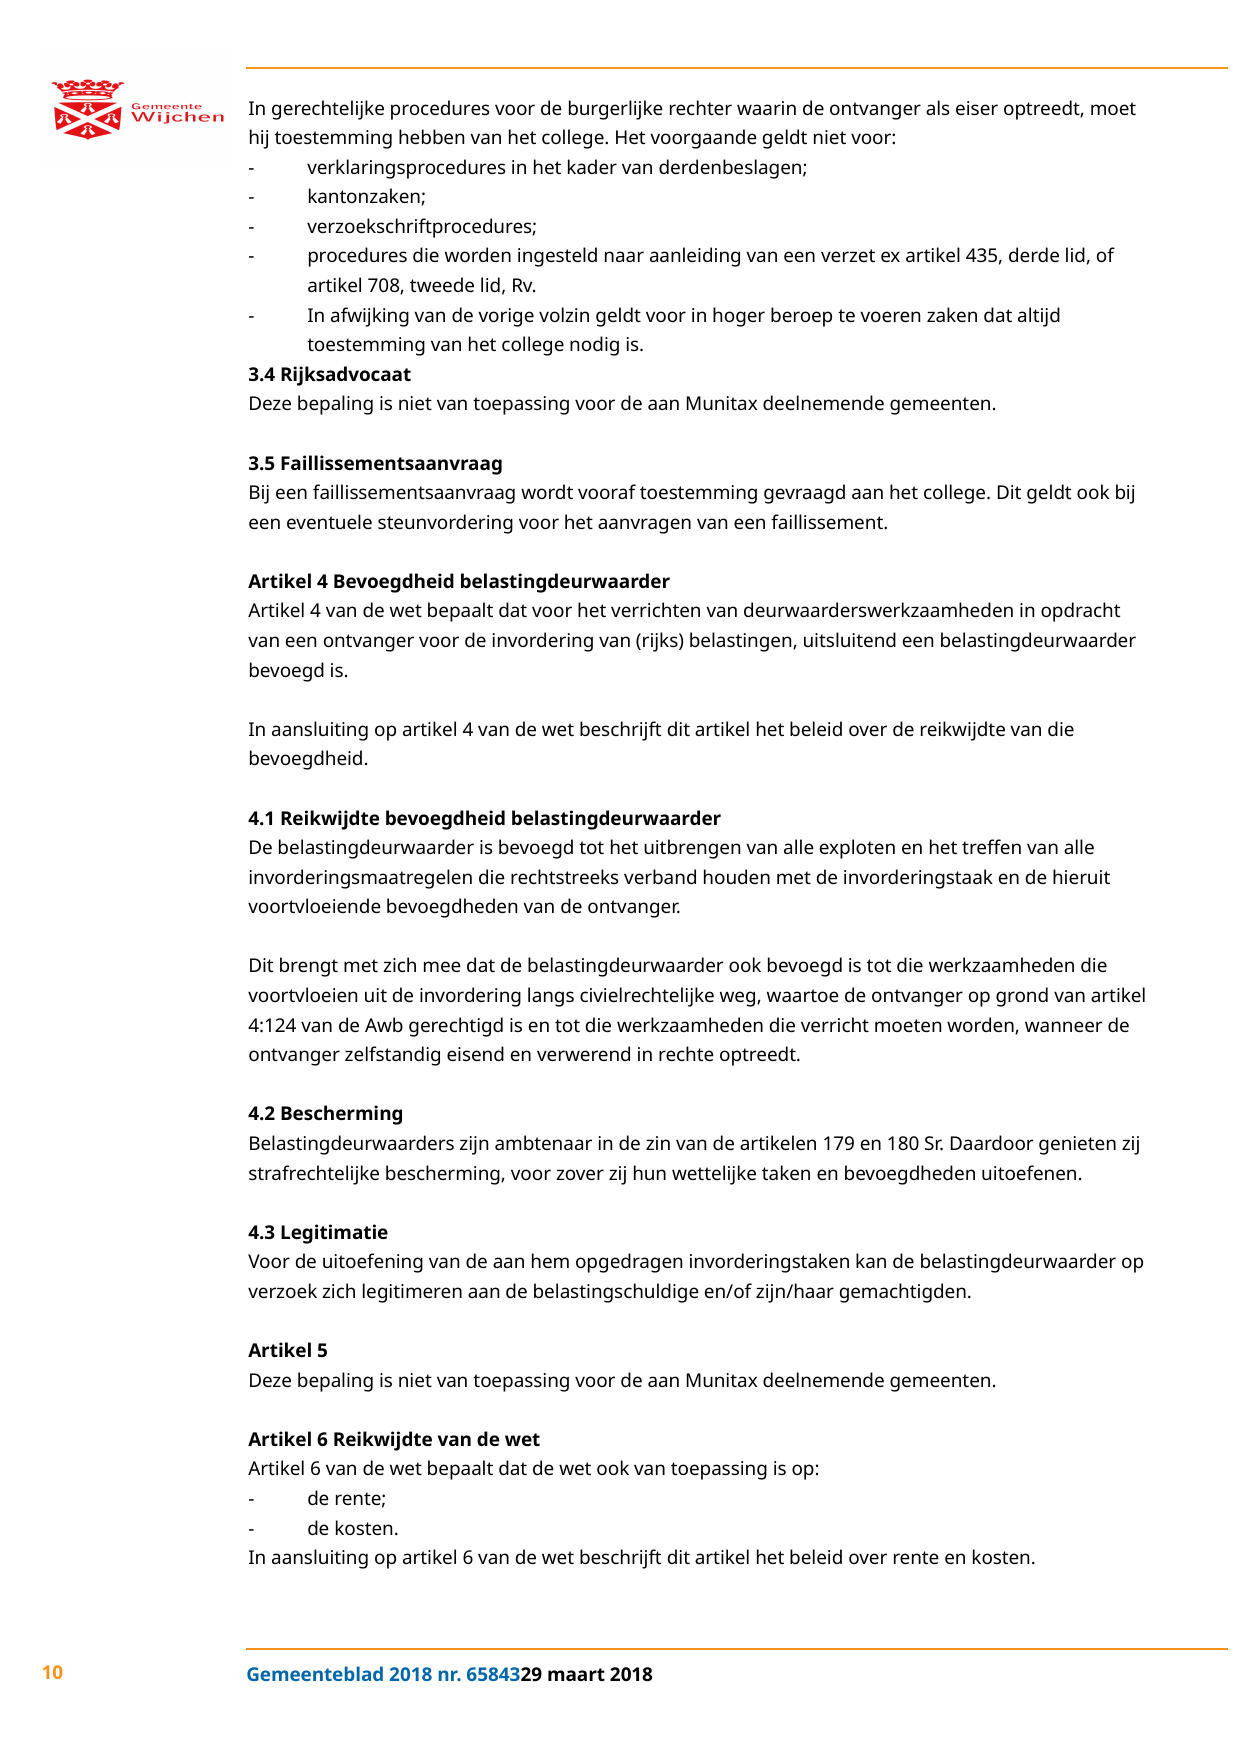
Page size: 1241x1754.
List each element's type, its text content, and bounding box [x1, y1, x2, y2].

text 3.5 Faillissementsaanvraag [248, 450, 1152, 476]
text Artikel 6 van de wet bepaalt dat de wet ook van toepassing is op: [248, 1456, 1152, 1481]
text Bij een faillissementsaanvraag wordt vooraf toestemming gevraagd aan het college. Dit geldt ook bij een eventuele steunvordering voor het aanvragen van een faillissement. [248, 479, 1152, 535]
list In afwijking van de vorige volzin geldt voor in hoger beroep te voeren zaken dat altijd toestemming van het college nodig is. [248, 302, 1152, 357]
text Voor de uitoefening van de aan hem opgedragen invorderingstaken kan de belastingdeurwaarder op verzoek zich legitimeren aan de belastingschuldige en/of zijn/haar gemachtigden. [248, 1248, 1152, 1304]
text Dit brengt met zich mee dat de belastingdeurwaarder ook bevoegd is tot die werkzaamheden die voortvloeien uit de invordering langs civielrechtelijke weg, waartoe de ontvanger op grond van artikel 4:124 van de Awb gerechtigd is en tot die werkzaamheden die verricht moeten worden, wanneer de ontvanger zelfstandig eisend en verwerend in rechte optreedt. [248, 953, 1152, 1067]
text In gerechtelijke procedures voor de burgerlijke rechter waarin de ontvanger als eiser optreedt, moet hij toestemming hebben van het college. Het voorgaande geldt niet voor: [248, 95, 1152, 150]
text Deze bepaling is niet van toepassing voor de aan Munitax deelnemende gemeenten. [248, 391, 1152, 416]
text In aansluiting op artikel 6 van de wet beschrijft dit artikel het beleid over rente en kosten. [248, 1544, 1152, 1570]
text Artikel 4 Bevoegdheid belastingdeurwaarder [248, 568, 1152, 594]
text 4.2 Bescherming [248, 1101, 1152, 1126]
text In aansluiting op artikel 4 van de wet beschrijft dit artikel het beleid over de reikwijdte van die bevoegdheid. [248, 716, 1152, 771]
text 4.1 Reikwijdte bevoegdheid belastingdeurwaarder [248, 805, 1152, 831]
text Deze bepaling is niet van toepassing voor de aan Munitax deelnemende gemeenten. [248, 1367, 1152, 1393]
text De belastingdeurwaarder is bevoegd tot het uitbrengen van alle exploten en het treffen van alle invorderingsmaatregelen die rechtstreeks verband houden met de invorderingstaak en de hieruit voortvloeiende bevoegdheden van de ontvanger. [248, 834, 1152, 919]
list de kosten. [248, 1515, 1152, 1541]
list kantonzaken; [248, 183, 1152, 209]
text Artikel 5 [248, 1337, 1152, 1363]
text Artikel 6 Reikwijdte van de wet [248, 1426, 1152, 1452]
text Artikel 4 van de wet bepaalt dat voor het verrichten van deurwaarderswerkzaamheden in opdracht van een ontvanger voor de invordering van (rijks) belastingen, uitsluitend een belastingdeurwaarder bevoegd is. [248, 598, 1152, 683]
text 4.3 Legitimatie [248, 1219, 1152, 1245]
list verzoekschriftprocedures; [248, 213, 1152, 239]
text 3.4 Rijksadvocaat [248, 361, 1152, 387]
list procedures die worden ingesteld naar aanleiding van een verzet ex artikel 435, derde lid, of artikel 708, tweede lid, Rv. [248, 243, 1152, 298]
text Belastingdeurwaarders zijn ambtenaar in de zin van de artikelen 179 en 180 Sr. Daardoor genieten zij strafrechtelijke bescherming, voor zover zij hun wettelijke taken en bevoegdheden uitoefenen. [248, 1130, 1152, 1186]
list verklaringsprocedures in het kader van derdenbeslagen; [248, 154, 1152, 180]
picture [41, 47, 231, 172]
list de rente; [248, 1485, 1152, 1511]
